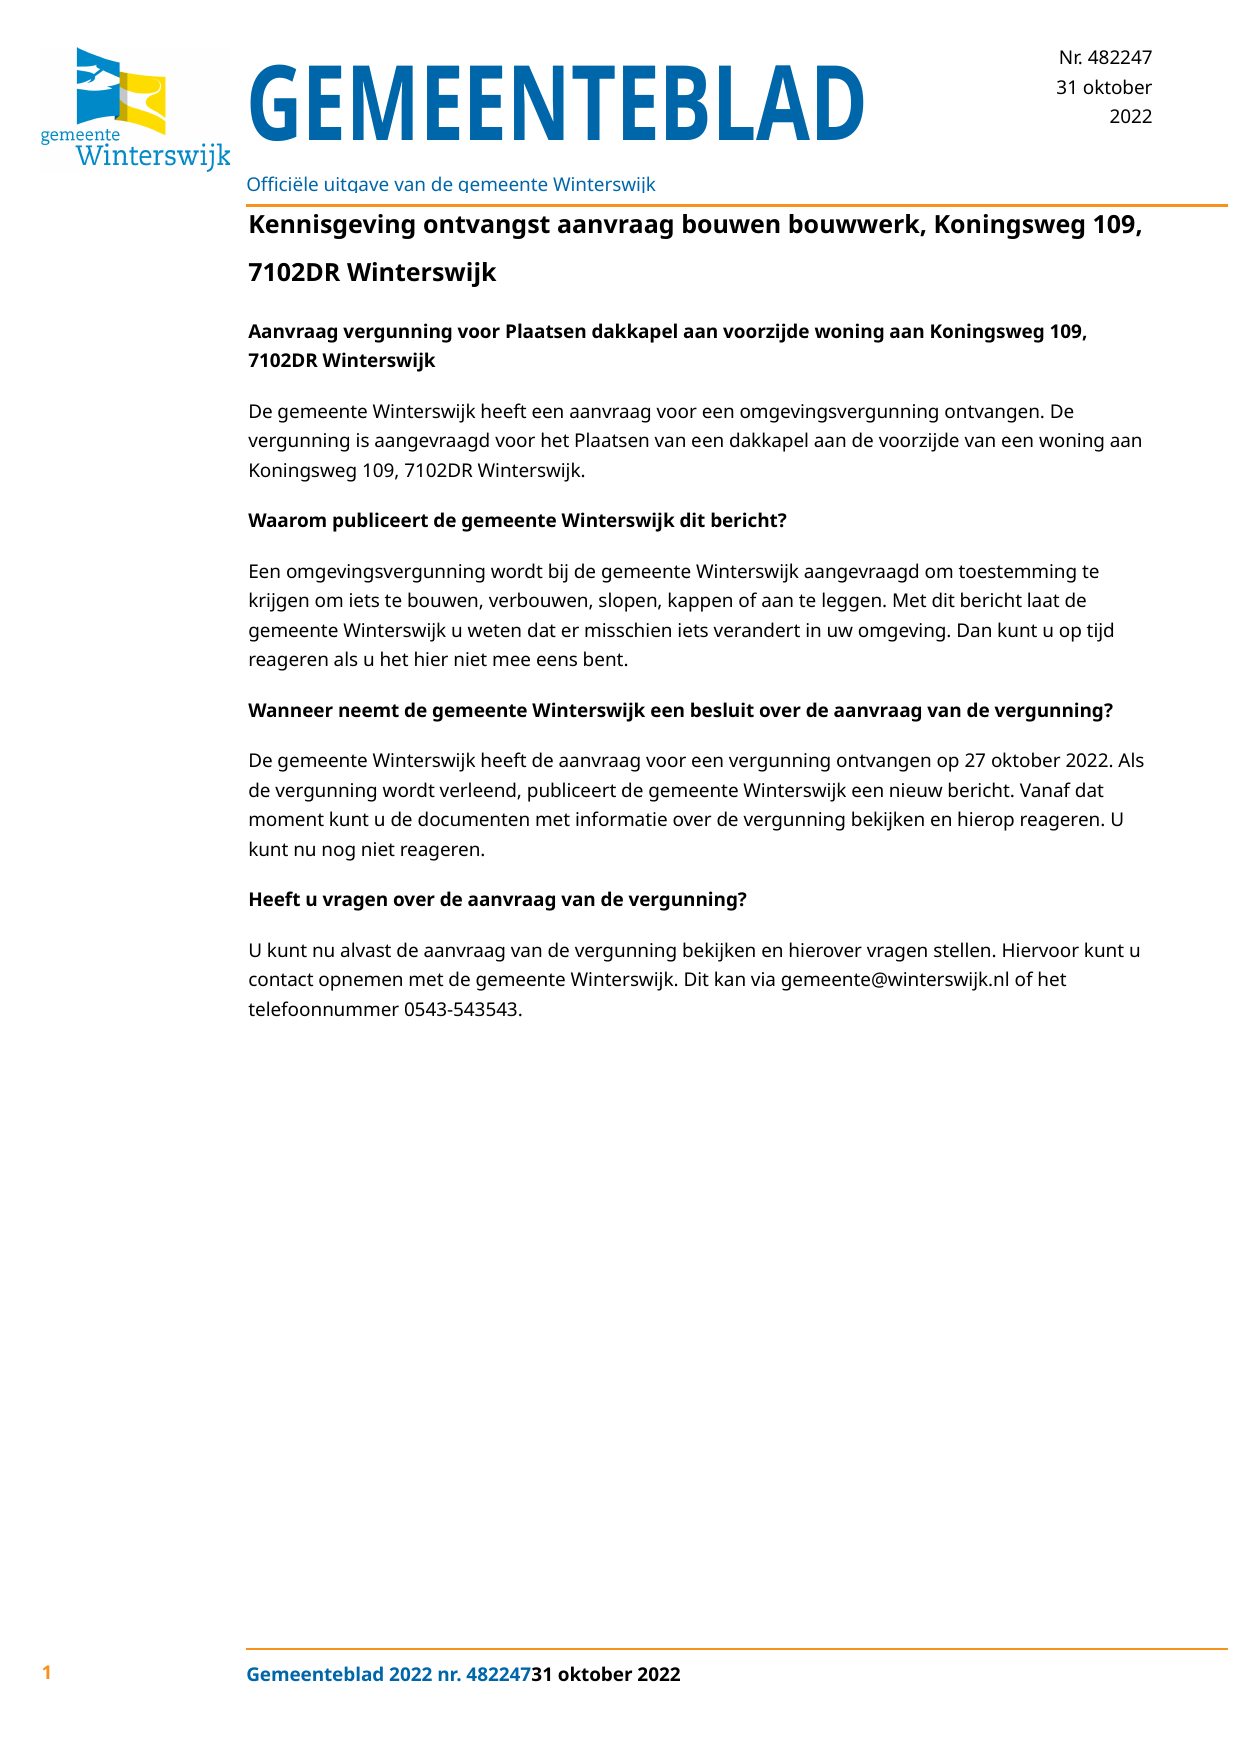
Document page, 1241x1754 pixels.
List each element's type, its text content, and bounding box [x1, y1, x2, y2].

text Waarom publiceert de gemeente Winterswijk dit bericht? [248, 507, 1152, 533]
text Kennisgeving ontvangst aanvraag bouwen bouwwerk, Koningsweg 109, 7102DR Winterswijk [248, 207, 1152, 288]
text Aanvraag vergunning voor Plaatsen dakkapel aan voorzijde woning aan Koningsweg 109, 7102DR Winterswijk [248, 318, 1152, 373]
text Heeft u vragen over de aanvraag van de vergunning? [248, 887, 1152, 912]
text De gemeente Winterswijk heeft de aanvraag voor een vergunning ontvangen op 27 oktober 2022. Als de vergunning wordt verleend, publiceert de gemeente Winterswijk een nieuw bericht. Vanaf dat moment kunt u de documenten met informatie over de vergunning bekijken en hierop reageren. U kunt nu nog niet reageren. [248, 747, 1152, 862]
picture [41, 47, 231, 172]
picture [225, 153, 231, 162]
text U kunt nu alvast de aanvraag van de vergunning bekijken en hierover vragen stellen. Hiervoor kunt u contact opnemen met de gemeente Winterswijk. Dit kan via gemeente@winterswijk.nl of het telefoonnummer 0543-543543. [248, 937, 1152, 1022]
text De gemeente Winterswijk heeft een aanvraag voor een omgevingsvergunning ontvangen. De vergunning is aangevraagd voor het Plaatsen van een dakkapel aan de voorzijde van een woning aan Koningsweg 109, 7102DR Winterswijk. [248, 398, 1152, 483]
text Een omgevingsvergunning wordt bij de gemeente Winterswijk aangevraagd om toestemming te krijgen om iets te bouwen, verbouwen, slopen, kappen of aan te leggen. Met dit bericht laat de gemeente Winterswijk u weten dat er misschien iets verandert in uw omgeving. Dan kunt u op tijd reageren als u het hier niet mee eens bent. [248, 558, 1152, 672]
text Wanneer neemt de gemeente Winterswijk een besluit over de aanvraag van de vergunning? [248, 697, 1152, 723]
